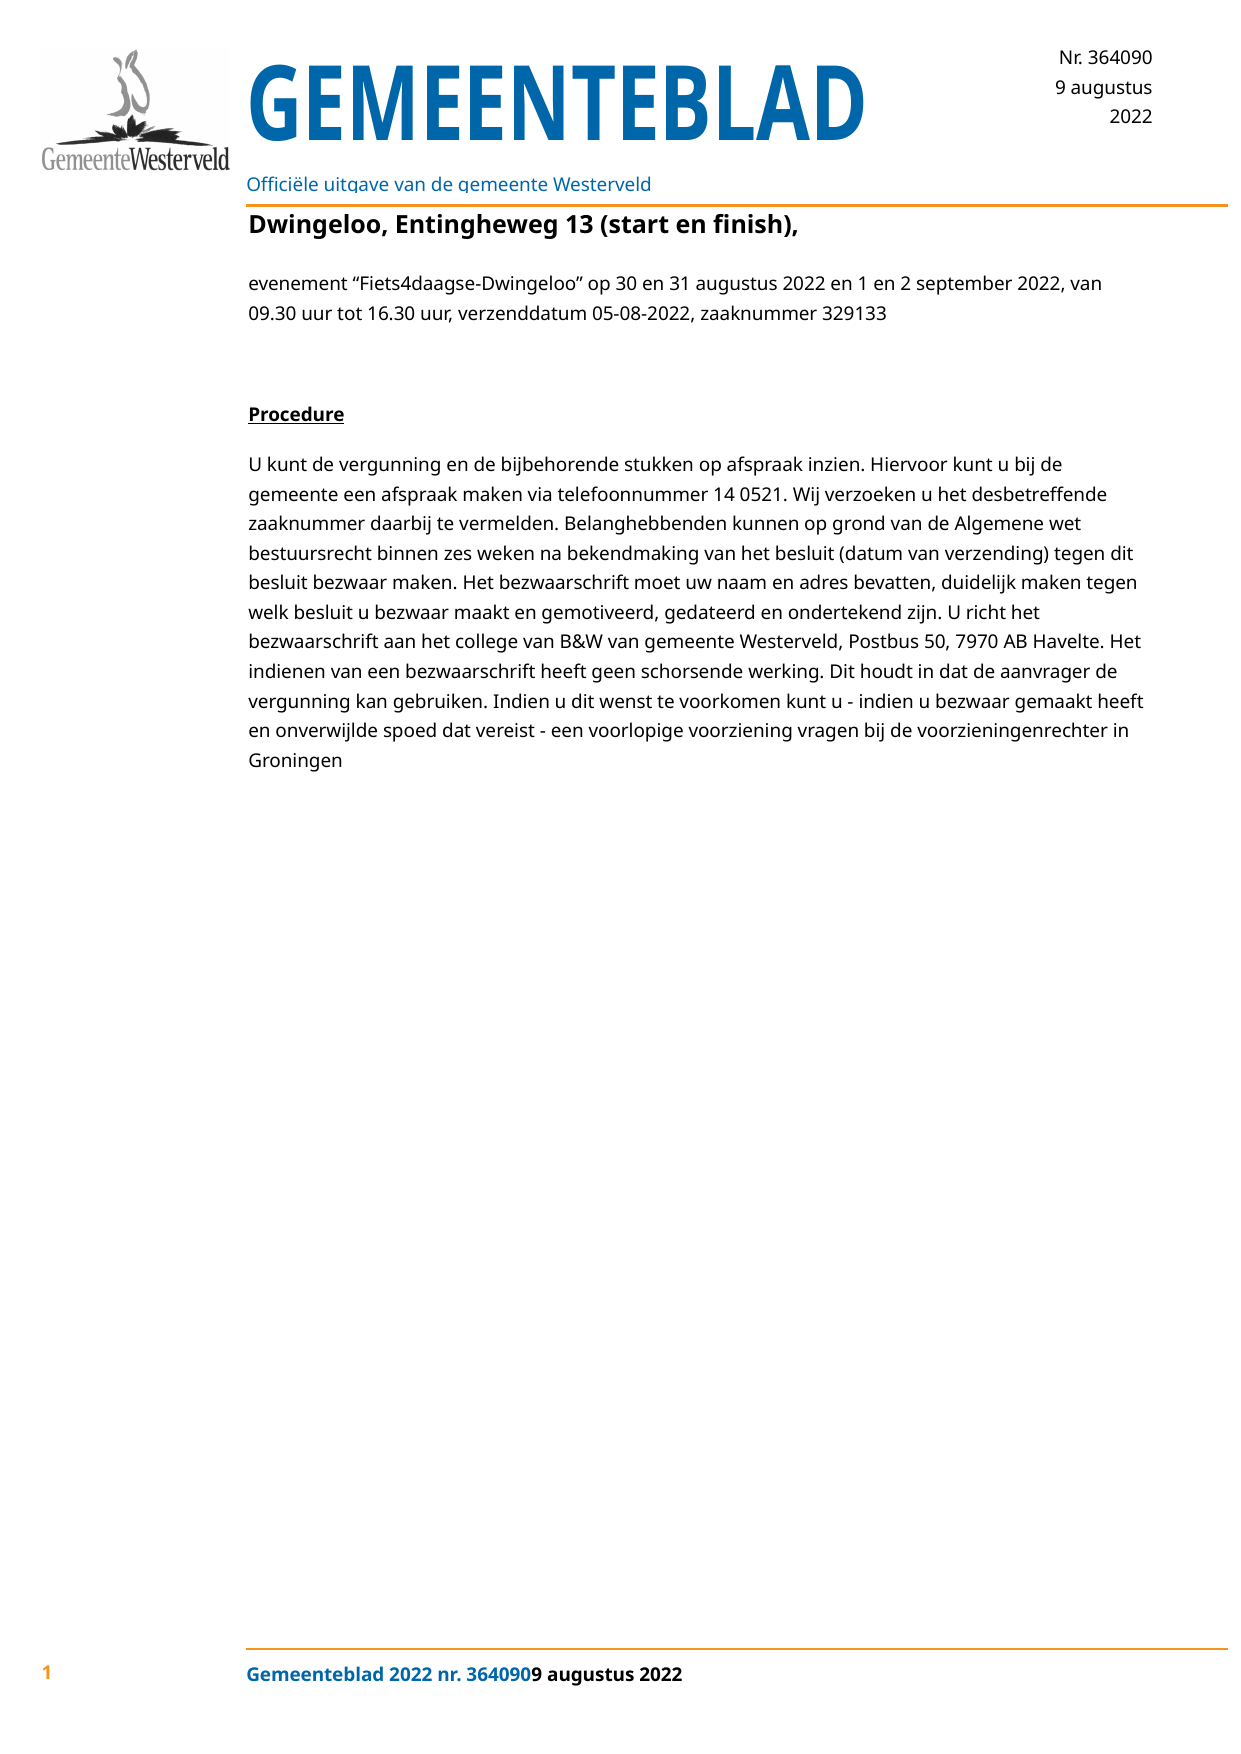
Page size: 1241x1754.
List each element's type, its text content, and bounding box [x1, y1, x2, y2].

text U kunt de vergunning en de bijbehorende stukken op afspraak inzien. Hiervoor kunt u bij de gemeente een afspraak maken via telefoonnummer 14 0521. Wij verzoeken u het desbetreffende zaaknummer daarbij te vermelden. Belanghebbenden kunnen op grond van de Algemene wet bestuursrecht binnen zes weken na bekendmaking van het besluit (datum van verzending) tegen dit besluit bezwaar maken. Het bezwaarschrift moet uw naam en adres bevatten, duidelijk maken tegen welk besluit u bezwaar maakt en gemotiveerd, gedateerd en ondertekend zijn. U richt het bezwaarschrift aan het college van B&W van gemeente Westerveld, Postbus 50, 7970 AB Havelte. Het indienen van een bezwaarschrift heeft geen schorsende werking. Dit houdt in dat de aanvrager de vergunning kan gebruiken. Indien u dit wenst te voorkomen kunt u - indien u bezwaar gemaakt heeft en onverwijlde spoed dat vereist - een voorlopige voorziening vragen bij de voorzieningenrechter in Groningen [248, 451, 1152, 773]
text Procedure [248, 401, 1152, 426]
picture [41, 47, 231, 172]
text Dwingeloo, Entingheweg 13 (start en finish), [248, 207, 1152, 241]
text evenement “Fiets4daagse-Dwingeloo” op 30 en 31 augustus 2022 en 1 en 2 september 2022, van 09.30 uur tot 16.30 uur, verzenddatum 05-08-2022, zaaknummer 329133 [248, 270, 1152, 326]
